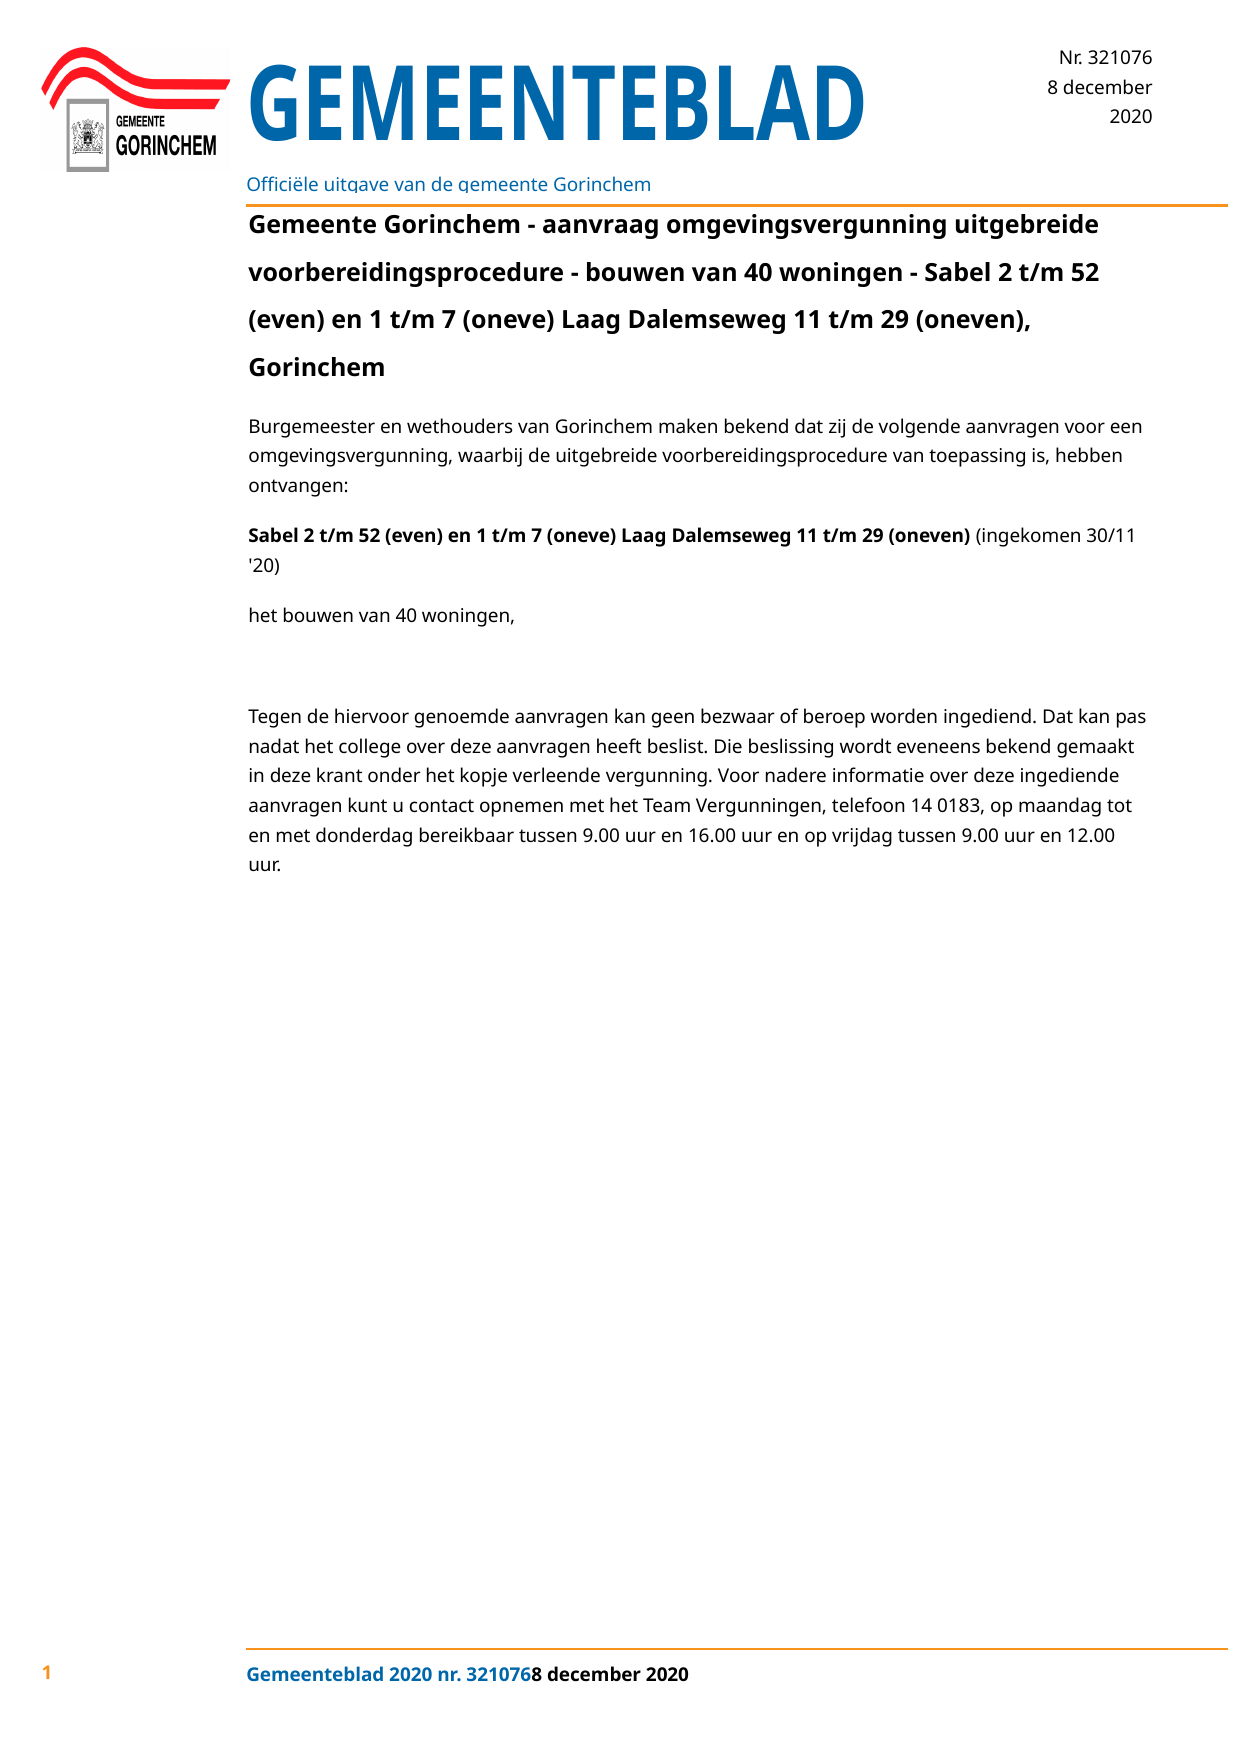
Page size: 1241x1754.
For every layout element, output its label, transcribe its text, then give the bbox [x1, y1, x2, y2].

text Burgemeester en wethouders van Gorinchem maken bekend dat zij de volgende aanvragen voor een omgevingsvergunning, waarbij de uitgebreide voorbereidingsprocedure van toepassing is, hebben ontvangen: [248, 413, 1152, 498]
text Gemeente Gorinchem - aanvraag omgevingsvergunning uitgebreide voorbereidingsprocedure - bouwen van 40 woningen - Sabel 2 t/m 52 (even) en 1 t/m 7 (oneve) Laag Dalemseweg 11 t/m 29 (oneven), Gorinchem [248, 207, 1152, 384]
text Tegen de hiervoor genoemde aanvragen kan geen bezwaar of beroep worden ingediend. Dat kan pas nadat het college over deze aanvragen heeft beslist. Die beslissing wordt eveneens bekend gemaakt in deze krant onder het kopje verleende vergunning. Voor nadere informatie over deze ingediende aanvragen kunt u contact opnemen met het Team Vergunningen, telefoon 14 0183, op maandag tot en met donderdag bereikbaar tussen 9.00 uur en 16.00 uur en op vrijdag tussen 9.00 uur en 12.00 uur. [248, 703, 1152, 877]
picture [41, 47, 231, 172]
text Sabel 2 t/m 52 (even) en 1 t/m 7 (oneve) Laag Dalemseweg 11 t/m 29 (oneven) (ingekomen 30/11 '20) [248, 523, 1152, 578]
text het bouwen van 40 woningen, [248, 603, 1152, 628]
